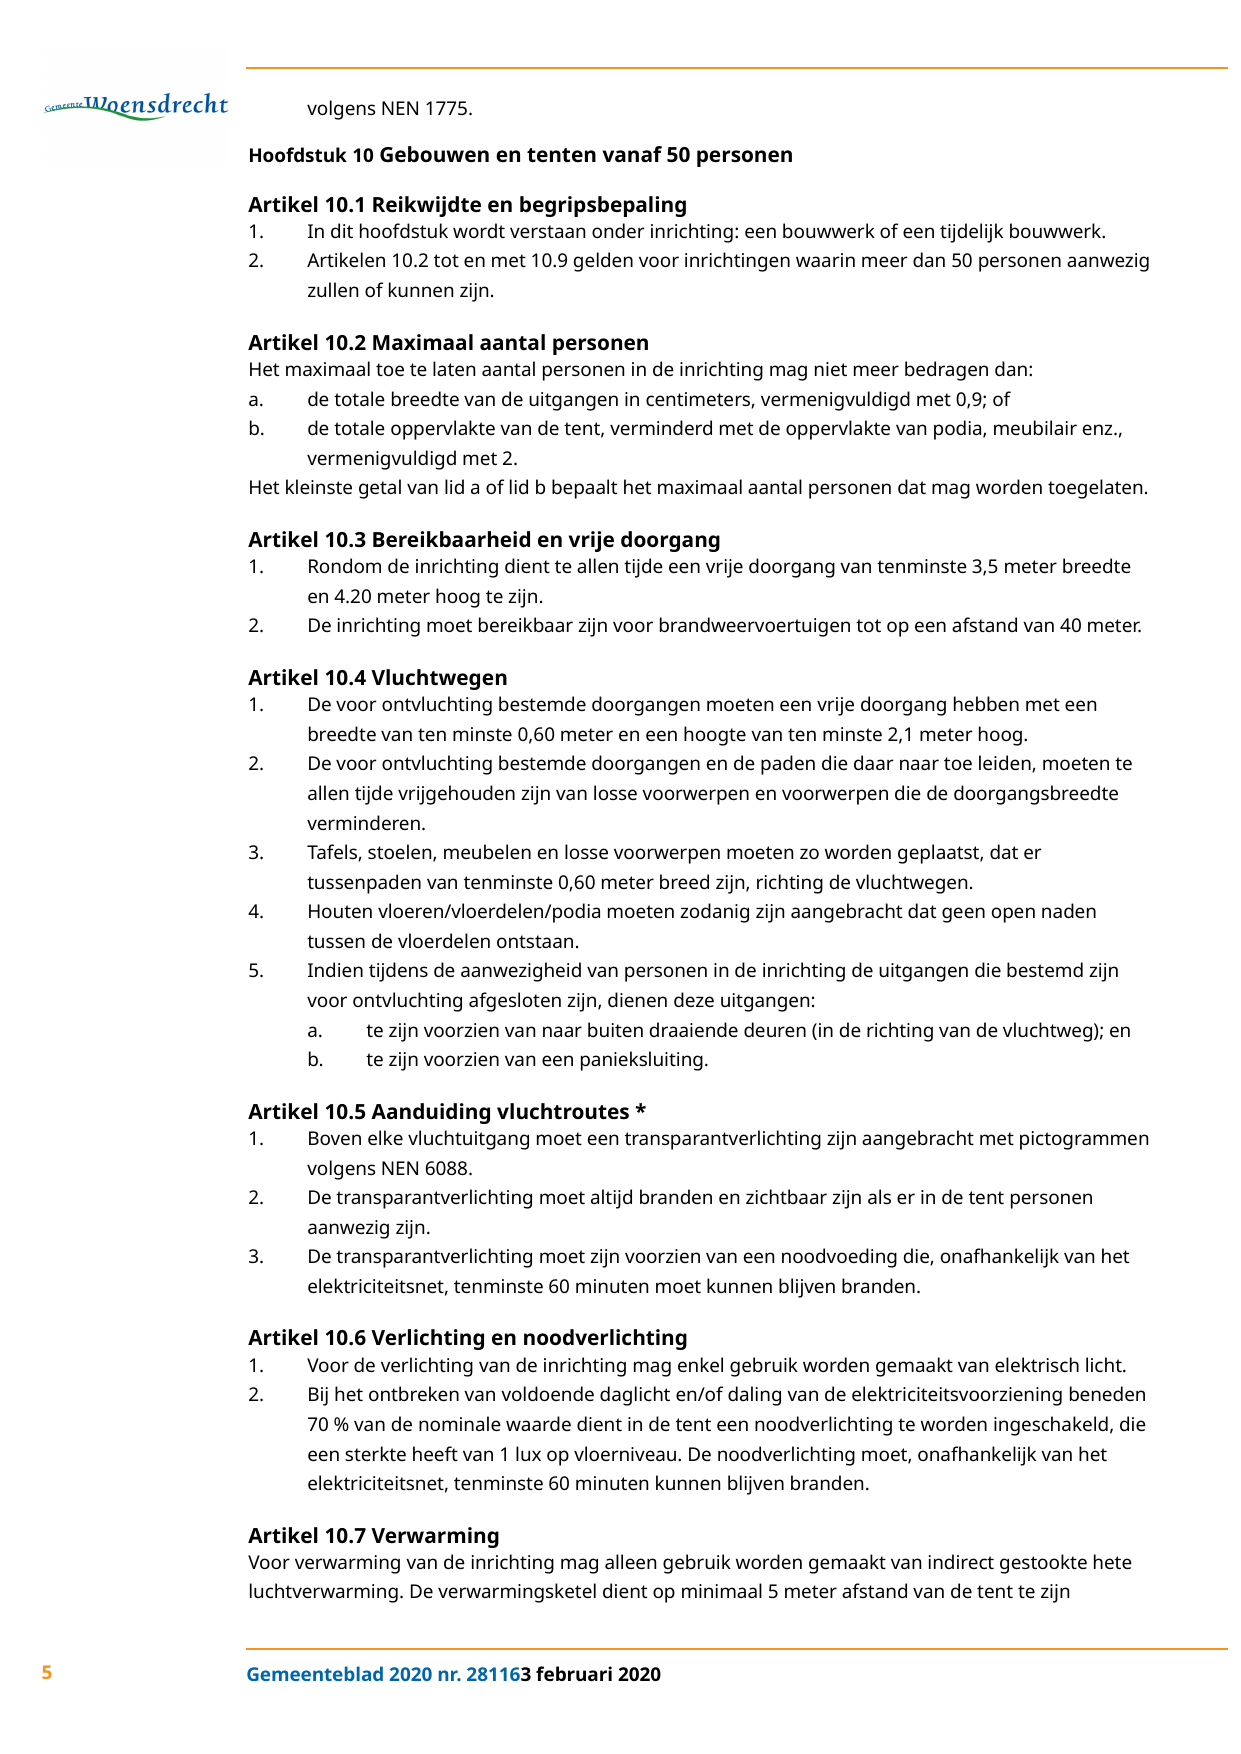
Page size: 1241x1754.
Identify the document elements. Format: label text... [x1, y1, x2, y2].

list De inrichting moet bereikbaar zijn voor brandweervoertuigen tot op een afstand van 40 meter. [248, 612, 1152, 638]
list De voor ontvluchting bestemde doorgangen en de paden die daar naar toe leiden, moeten te allen tijde vrijgehouden zijn van losse voorwerpen en voorwerpen die de doorgangsbreedte verminderen. [248, 751, 1152, 835]
text Voor verwarming van de inrichting mag alleen gebruik worden gemaakt van indirect gestookte hete luchtverwarming. De verwarmingsketel dient op minimaal 5 meter afstand van de tent te zijn [248, 1549, 1152, 1604]
list De transparantverlichting moet altijd branden en zichtbaar zijn als er in de tent personen aanwezig zijn. [248, 1184, 1152, 1240]
text Artikel 10.3 Bereikbaarheid en vrije doorgang [248, 525, 1152, 553]
text Artikel 10.1 Reikwijdte en begripsbepaling [248, 190, 1152, 218]
list Houten vloeren/vloerdelen/podia moeten zodanig zijn aangebracht dat geen open naden tussen de vloerdelen ontstaan. [248, 898, 1152, 954]
text Artikel 10.5 Aanduiding vluchtroutes * [248, 1097, 1152, 1125]
list volgens NEN 1775. [248, 95, 1152, 121]
text Artikel 10.2 Maximaal aantal personen [248, 328, 1152, 356]
text Het kleinste getal van lid a of lid b bepaalt het maximaal aantal personen dat mag worden toegelaten. [248, 474, 1152, 500]
text Het maximaal toe te laten aantal personen in de inrichting mag niet meer bedragen dan: [248, 356, 1152, 382]
list De transparantverlichting moet zijn voorzien van een noodvoeding die, onafhankelijk van het elektriciteitsnet, tenminste 60 minuten moet kunnen blijven branden. [248, 1243, 1152, 1299]
text Artikel 10.6 Verlichting en noodverlichting [248, 1323, 1152, 1352]
text Artikel 10.4 Vluchtwegen [248, 663, 1152, 691]
text Artikel 10.7 Verwarming [248, 1521, 1152, 1549]
text Hoofdstuk 10 Gebouwen en tenten vanaf 50 personen [248, 140, 1152, 169]
list Bij het ontbreken van voldoende daglicht en/of daling van de elektriciteitsvoorziening beneden 70 % van de nominale waarde dient in de tent een noodverlichting te worden ingeschakeld, die een sterkte heeft van 1 lux op vloerniveau. De noodverlichting moet, onafhankelijk van het elektriciteitsnet, tenminste 60 minuten kunnen blijven branden. [248, 1382, 1152, 1496]
list Rondom de inrichting dient te allen tijde een vrije doorgang van tenminste 3,5 meter breedte en 4.20 meter hoog te zijn. [248, 553, 1152, 609]
list de totale breedte van de uitgangen in centimeters, vermenigvuldigd met 0,9; of [248, 386, 1152, 411]
list Tafels, stoelen, meubelen en losse voorwerpen moeten zo worden geplaatst, dat er tussenpaden van tenminste 0,60 meter breed zijn, richting de vluchtwegen. [248, 839, 1152, 894]
list te zijn voorzien van naar buiten draaiende deuren (in de richting van de vluchtweg); en [307, 1017, 1152, 1042]
list Voor de verlichting van de inrichting mag enkel gebruik worden gemaakt van elektrisch licht. [248, 1352, 1152, 1378]
list Indien tijdens de aanwezigheid van personen in de inrichting de uitgangen die bestemd zijn voor ontvluchting afgesloten zijn, dienen deze uitgangen: [248, 958, 1152, 1013]
picture [41, 47, 231, 172]
list De voor ontvluchting bestemde doorgangen moeten een vrije doorgang hebben met een breedte van ten minste 0,60 meter en een hoogte van ten minste 2,1 meter hoog. [248, 691, 1152, 747]
list de totale oppervlakte van de tent, verminderd met de oppervlakte van podia, meubilair enz., vermenigvuldigd met 2. [248, 415, 1152, 471]
list Artikelen 10.2 tot en met 10.9 gelden voor inrichtingen waarin meer dan 50 personen aanwezig zullen of kunnen zijn. [248, 248, 1152, 303]
list In dit hoofdstuk wordt verstaan onder inrichting: een bouwwerk of een tijdelijk bouwwerk. [248, 218, 1152, 244]
list Boven elke vluchtuitgang moet een transparantverlichting zijn aangebracht met pictogrammen volgens NEN 6088. [248, 1125, 1152, 1181]
list te zijn voorzien van een panieksluiting. [307, 1046, 1152, 1072]
